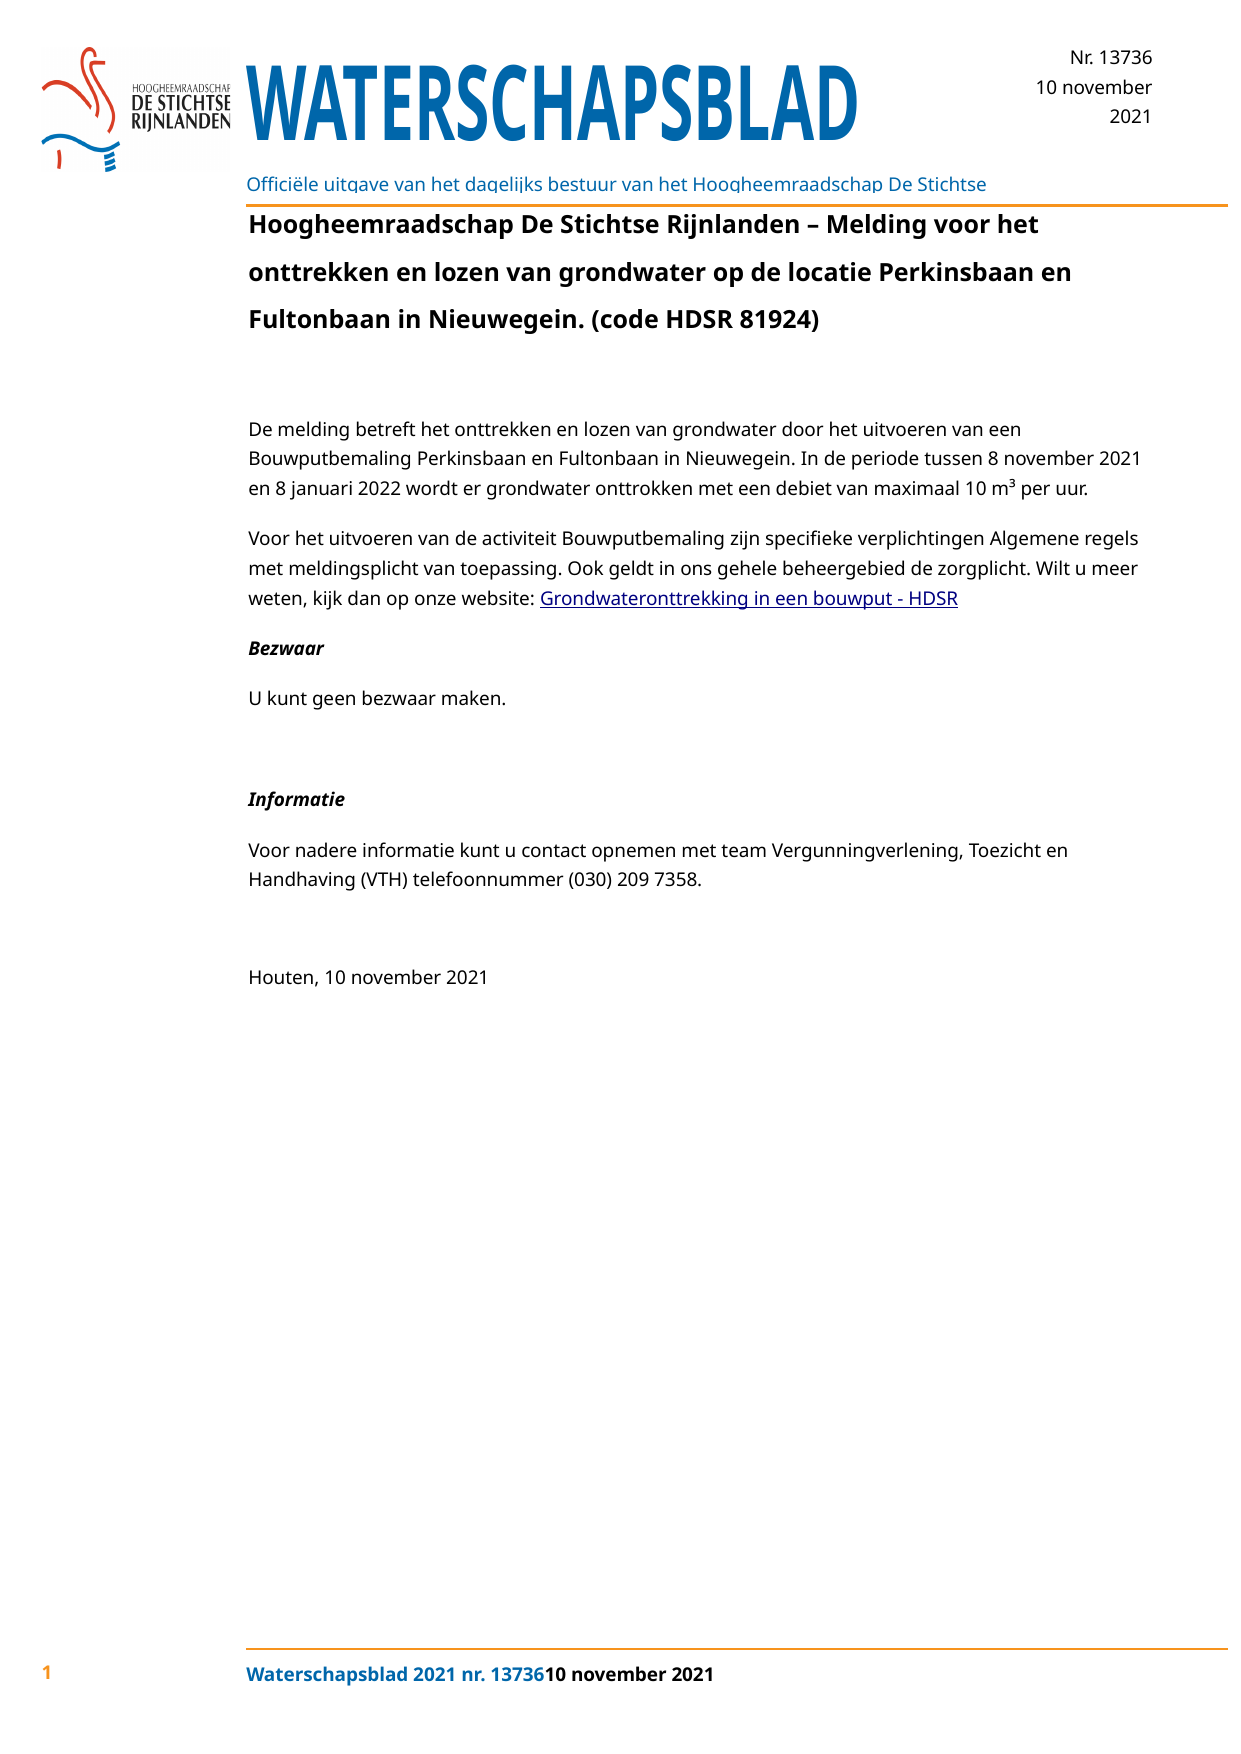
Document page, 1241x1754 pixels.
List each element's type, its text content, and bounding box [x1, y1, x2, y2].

text De melding betreft het onttrekken en lozen van grondwater door het uitvoeren van een Bouwputbemaling Perkinsbaan en Fultonbaan in Nieuwegein. In de periode tussen 8 november 2021 en 8 januari 2022 wordt er grondwater onttrokken met een debiet van maximaal 10 m³ per uur. [248, 416, 1152, 501]
text Voor nadere informatie kunt u contact opnemen met team Vergunningverlening, Toezicht en Handhaving (VTH) telefoonnummer (030) 209 7358. [248, 837, 1152, 892]
text Informatie [248, 786, 1152, 812]
text Bezwaar [248, 635, 1152, 661]
text Houten, 10 november 2021 [248, 964, 1152, 990]
text Voor het uitvoeren van de activiteit Bouwputbemaling zijn specifieke verplichtingen Algemene regels met meldingsplicht van toepassing. Ook geldt in ons gehele beheergebied de zorgplicht. Wilt u meer weten, kijk dan op onze website: Grondwateronttrekking in een bouwput - HDSR [248, 526, 1152, 610]
text Hoogheemraadschap De Stichtse Rijnlanden – Melding voor het onttrekken en lozen van grondwater op de locatie Perkinsbaan en Fultonbaan in Nieuwegein. (code HDSR 81924) [248, 207, 1152, 336]
text U kunt geen bezwaar maken. [248, 686, 1152, 711]
picture [41, 47, 231, 172]
